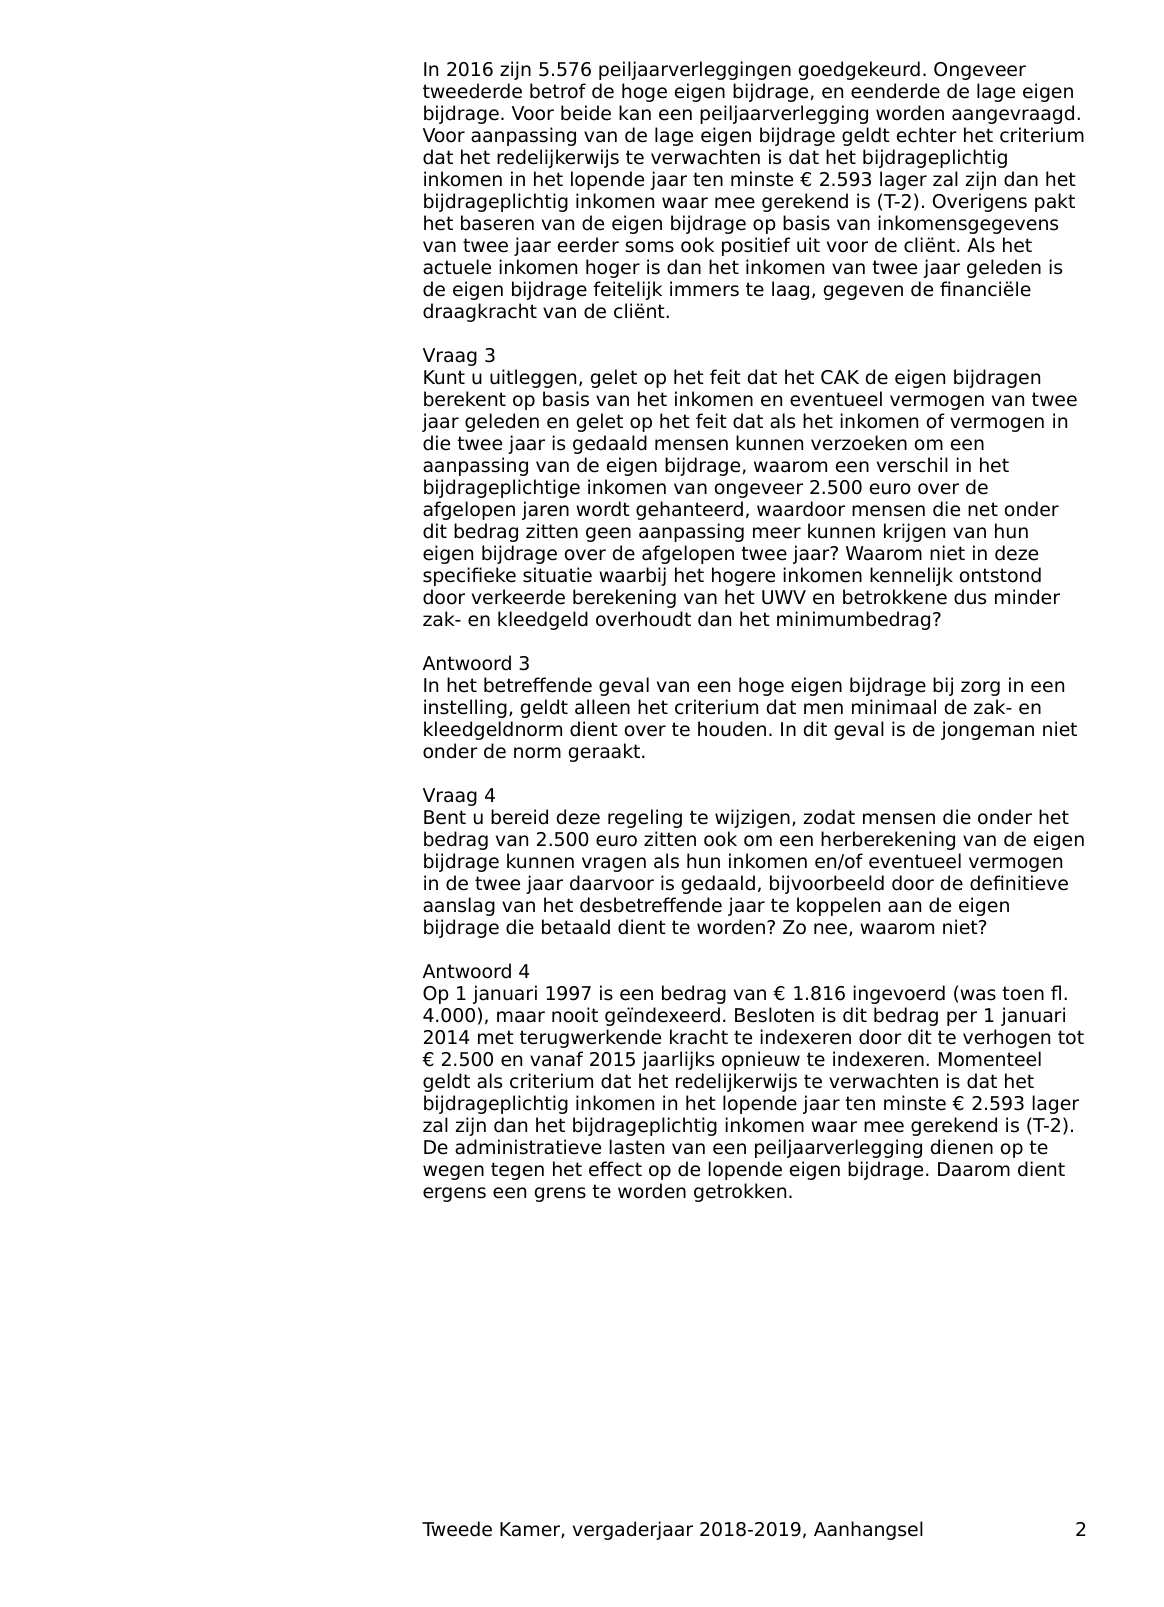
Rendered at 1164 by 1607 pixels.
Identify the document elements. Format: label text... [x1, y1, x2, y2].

text Vraag 4 [422, 785, 1087, 807]
text Antwoord 3 [422, 653, 1087, 675]
text Op 1 januari 1997 is een bedrag van € 1.816 ingevoerd (was toen fl. 4.000), maar nooit geïndexeerd. Besloten is dit bedrag per 1 januari 2014 met terugwerkende kracht te indexeren door dit te verhogen tot € 2.500 en vanaf 2015 jaarlijks opnieuw te indexeren. Momenteel geldt als criterium dat het redelijkerwijs te verwachten is dat het bijdrageplichtig inkomen in het lopende jaar ten minste € 2.593 lager zal zijn dan het bijdrageplichtig inkomen waar mee gerekend is (T-2). De administratieve lasten van een peiljaarverlegging dienen op te wegen tegen het effect op de lopende eigen bijdrage. Daarom dient ergens een grens te worden getrokken. [422, 983, 1087, 1203]
text Bent u bereid deze regeling te wijzigen, zodat mensen die onder het bedrag van 2.500 euro zitten ook om een herberekening van de eigen bijdrage kunnen vragen als hun inkomen en/of eventueel vermogen in de twee jaar daarvoor is gedaald, bijvoorbeeld door de definitieve aanslag van het desbetreffende jaar te koppelen aan de eigen bijdrage die betaald dient te worden? Zo nee, waarom niet? [422, 807, 1087, 939]
text Vraag 3 [422, 345, 1087, 367]
text Antwoord 4 [422, 961, 1087, 983]
text In 2016 zijn 5.576 peiljaarverleggingen goedgekeurd. Ongeveer tweederde betrof de hoge eigen bijdrage, en eenderde de lage eigen bijdrage. Voor beide kan een peiljaarverlegging worden aangevraagd. Voor aanpassing van de lage eigen bijdrage geldt echter het criterium dat het redelijkerwijs te verwachten is dat het bijdrageplichtig inkomen in het lopende jaar ten minste € 2.593 lager zal zijn dan het bijdrageplichtig inkomen waar mee gerekend is (T-2). Overigens pakt het baseren van de eigen bijdrage op basis van inkomensgegevens van twee jaar eerder soms ook positief uit voor de cliënt. Als het actuele inkomen hoger is dan het inkomen van twee jaar geleden is de eigen bijdrage feitelijk immers te laag, gegeven de financiële draagkracht van de cliënt. [422, 59, 1087, 323]
text Kunt u uitleggen, gelet op het feit dat het CAK de eigen bijdragen berekent op basis van het inkomen en eventueel vermogen van twee jaar geleden en gelet op het feit dat als het inkomen of vermogen in die twee jaar is gedaald mensen kunnen verzoeken om een aanpassing van de eigen bijdrage, waarom een verschil in het bijdrageplichtige inkomen van ongeveer 2.500 euro over de afgelopen jaren wordt gehanteerd, waardoor mensen die net onder dit bedrag zitten geen aanpassing meer kunnen krijgen van hun eigen bijdrage over de afgelopen twee jaar? Waarom niet in deze specifieke situatie waarbij het hogere inkomen kennelijk ontstond door verkeerde berekening van het UWV en betrokkene dus minder zak- en kleedgeld overhoudt dan het minimumbedrag? [422, 367, 1087, 631]
text In het betreffende geval van een hoge eigen bijdrage bij zorg in een instelling, geldt alleen het criterium dat men minimaal de zak- en kleedgeldnorm dient over te houden. In dit geval is de jongeman niet onder de norm geraakt. [422, 675, 1087, 763]
